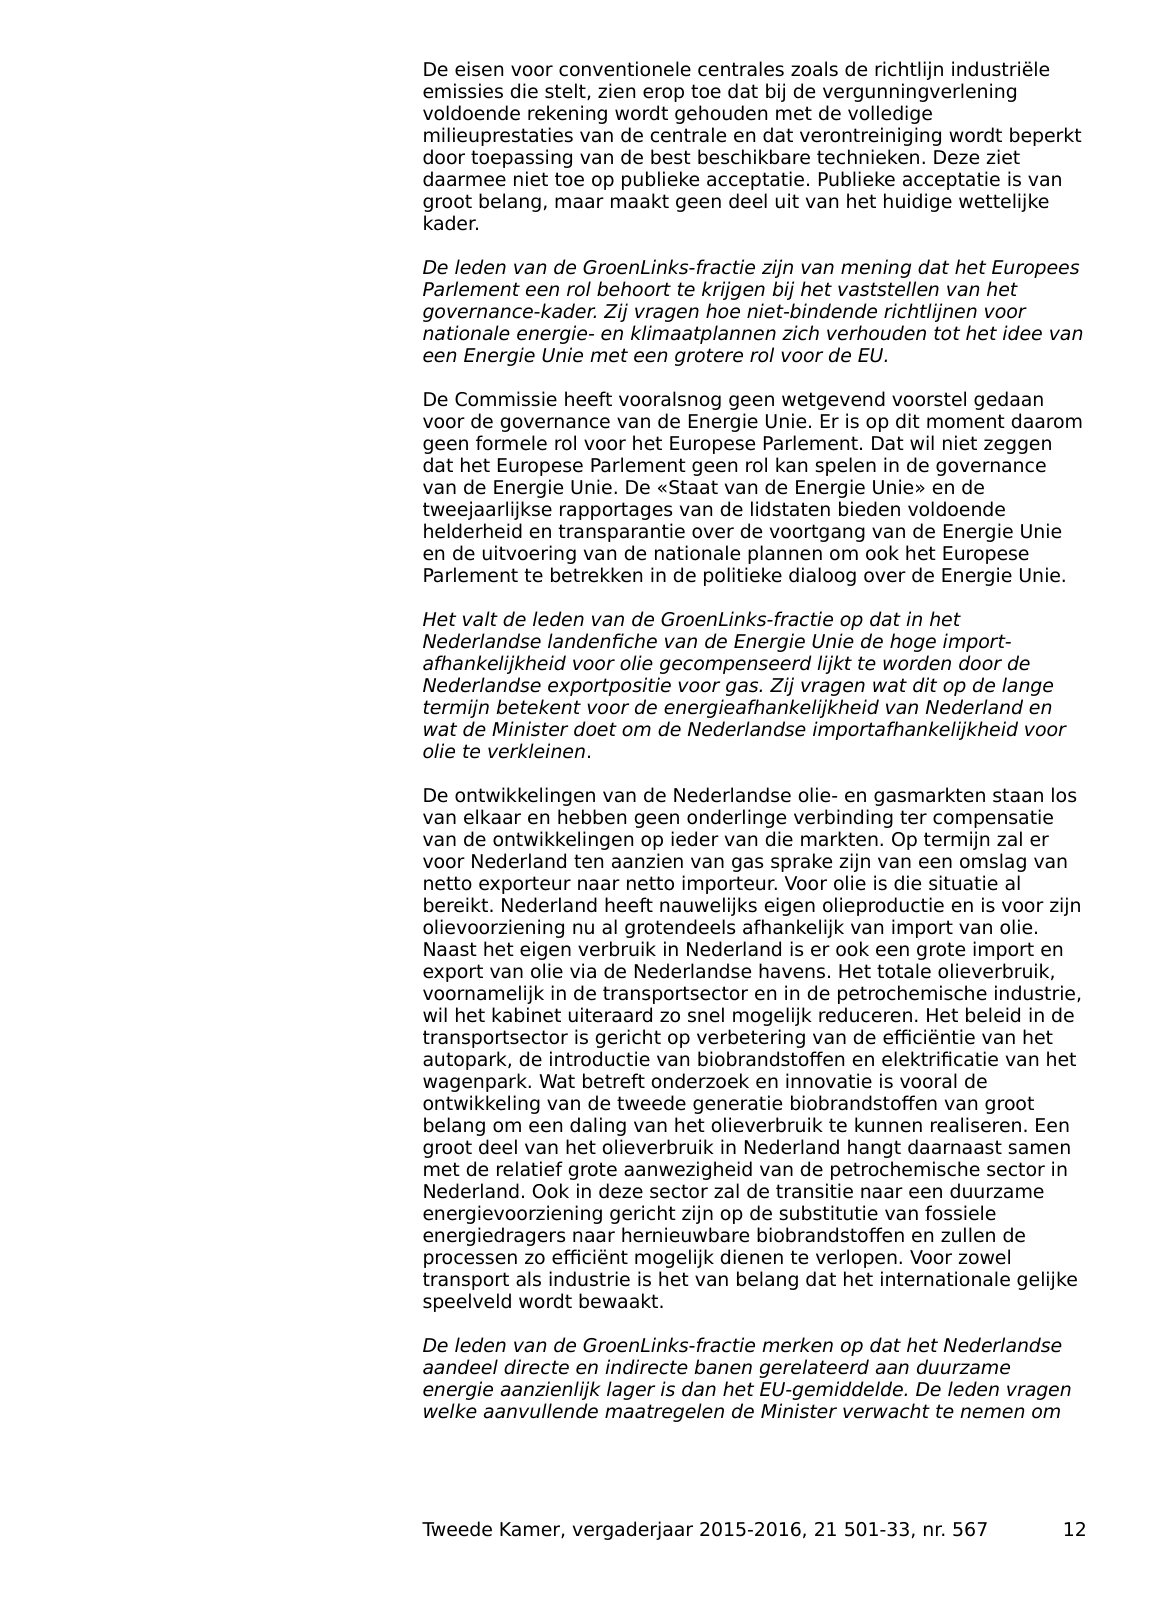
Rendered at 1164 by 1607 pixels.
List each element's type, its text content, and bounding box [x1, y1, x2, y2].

text De leden van de GroenLinks-fractie merken op dat het Nederlandse aandeel directe en indirecte banen gerelateerd aan duurzame energie aanzienlijk lager is dan het EU-gemiddelde. De leden vragen welke aanvullende maatregelen de Minister verwacht te nemen om [422, 1335, 1087, 1423]
text De eisen voor conventionele centrales zoals de richtlijn industriële emissies die stelt, zien erop toe dat bij de vergunningverlening voldoende rekening wordt gehouden met de volledige milieuprestaties van de centrale en dat verontreiniging wordt beperkt door toepassing van de best beschikbare technieken. Deze ziet daarmee niet toe op publieke acceptatie. Publieke acceptatie is van groot belang, maar maakt geen deel uit van het huidige wettelijke kader. [422, 59, 1087, 235]
text De leden van de GroenLinks-fractie zijn van mening dat het Europees Parlement een rol behoort te krijgen bij het vaststellen van het governance-kader. Zij vragen hoe niet-bindende richtlijnen voor nationale energie- en klimaatplannen zich verhouden tot het idee van een Energie Unie met een grotere rol voor de EU. [422, 257, 1087, 367]
text De ontwikkelingen van de Nederlandse olie- en gasmarkten staan los van elkaar en hebben geen onderlinge verbinding ter compensatie van de ontwikkelingen op ieder van die markten. Op termijn zal er voor Nederland ten aanzien van gas sprake zijn van een omslag van netto exporteur naar netto importeur. Voor olie is die situatie al bereikt. Nederland heeft nauwelijks eigen olieproductie en is voor zijn olievoorziening nu al grotendeels afhankelijk van import van olie. Naast het eigen verbruik in Nederland is er ook een grote import en export van olie via de Nederlandse havens. Het totale olieverbruik, voornamelijk in de transportsector en in de petrochemische industrie, wil het kabinet uiteraard zo snel mogelijk reduceren. Het beleid in de transportsector is gericht op verbetering van de efficiëntie van het autopark, de introductie van biobrandstoffen en elektrificatie van het wagenpark. Wat betreft onderzoek en innovatie is vooral de ontwikkeling van de tweede generatie biobrandstoffen van groot belang om een daling van het olieverbruik te kunnen realiseren. Een groot deel van het olieverbruik in Nederland hangt daarnaast samen met de relatief grote aanwezigheid van de petrochemische sector in Nederland. Ook in deze sector zal de transitie naar een duurzame energievoorziening gericht zijn op de substitutie van fossiele energiedragers naar hernieuwbare biobrandstoffen en zullen de processen zo efficiënt mogelijk dienen te verlopen. Voor zowel transport als industrie is het van belang dat het internationale gelijke speelveld wordt bewaakt. [422, 785, 1087, 1313]
text De Commissie heeft vooralsnog geen wetgevend voorstel gedaan voor de governance van de Energie Unie. Er is op dit moment daarom geen formele rol voor het Europese Parlement. Dat wil niet zeggen dat het Europese Parlement geen rol kan spelen in de governance van de Energie Unie. De «Staat van de Energie Unie» en de tweejaarlijkse rapportages van de lidstaten bieden voldoende helderheid en transparantie over de voortgang van de Energie Unie en de uitvoering van de nationale plannen om ook het Europese Parlement te betrekken in de politieke dialoog over de Energie Unie. [422, 389, 1087, 587]
text Het valt de leden van de GroenLinks-fractie op dat in het Nederlandse landenfiche van de Energie Unie de hoge import-afhankelijkheid voor olie gecompenseerd lijkt te worden door de Nederlandse exportpositie voor gas. Zij vragen wat dit op de lange termijn betekent voor de energieafhankelijkheid van Nederland en wat de Minister doet om de Nederlandse importafhankelijkheid voor olie te verkleinen. [422, 609, 1087, 763]
